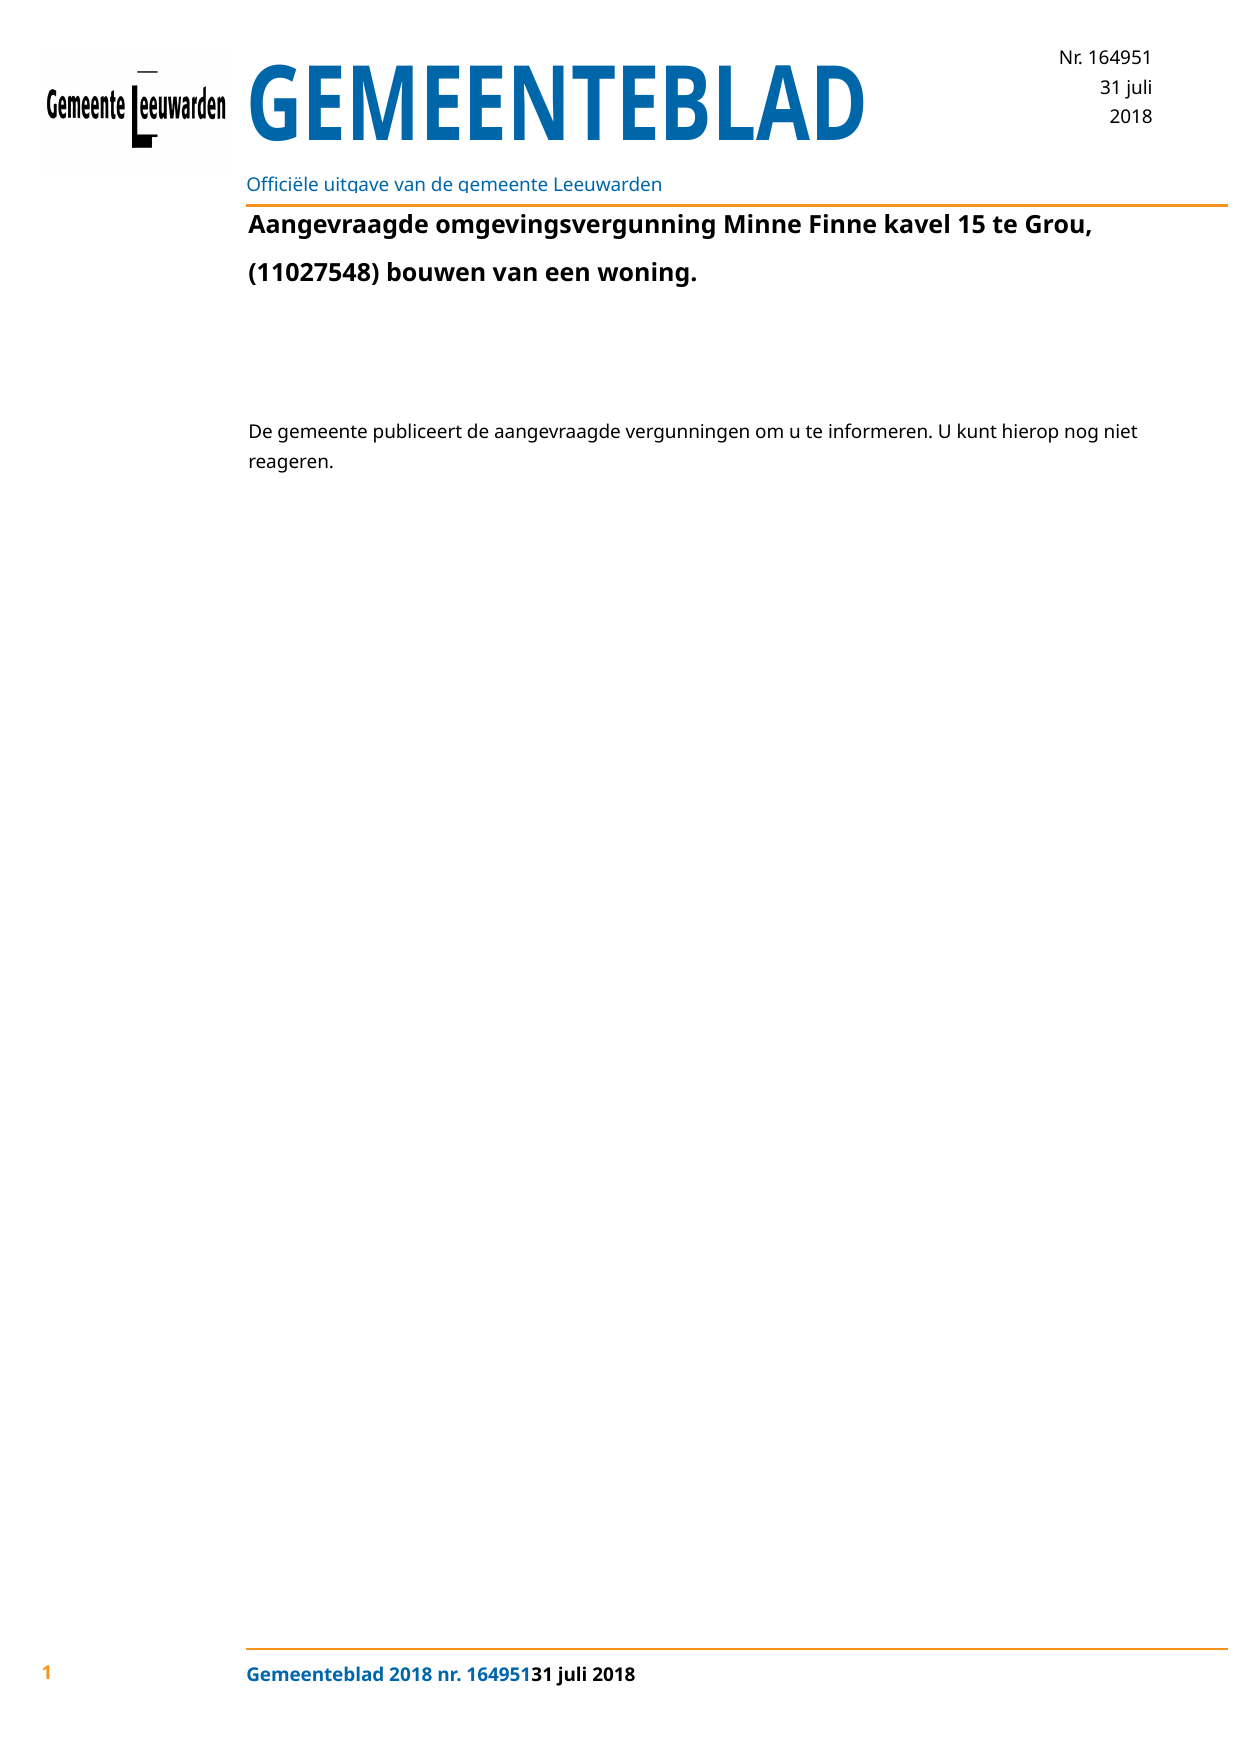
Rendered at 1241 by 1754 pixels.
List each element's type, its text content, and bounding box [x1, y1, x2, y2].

text De gemeente publiceert de aangevraagde vergunningen om u te informeren. U kunt hierop nog niet reageren. [248, 419, 1152, 474]
picture [41, 47, 231, 172]
text Aangevraagde omgevingsvergunning Minne Finne kavel 15 te Grou, (11027548) bouwen van een woning. [248, 207, 1152, 288]
